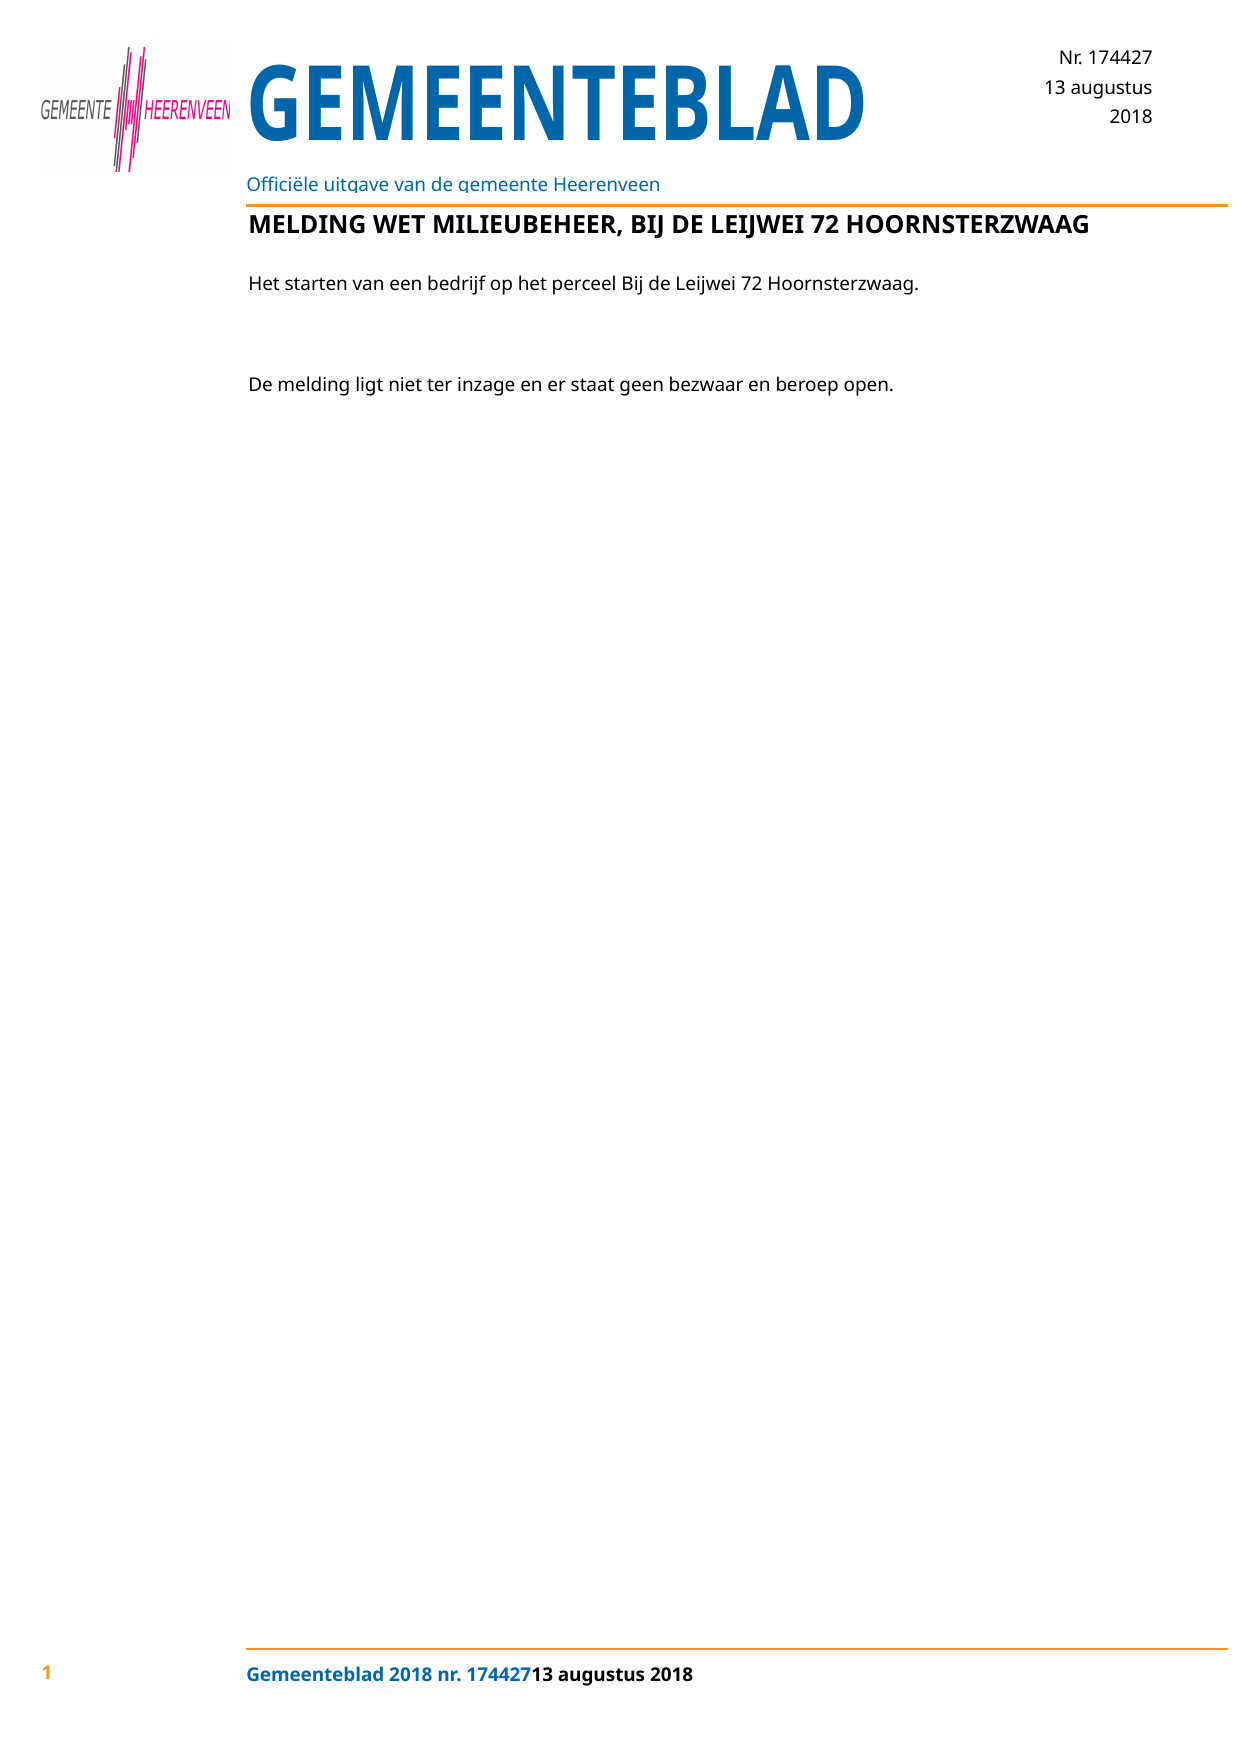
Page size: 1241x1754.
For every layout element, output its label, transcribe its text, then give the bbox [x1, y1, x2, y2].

text Het starten van een bedrijf op het perceel Bij de Leijwei 72 Hoornsterzwaag. [248, 270, 1152, 296]
text MELDING WET MILIEUBEHEER, BIJ DE LEIJWEI 72 HOORNSTERZWAAG [248, 207, 1152, 241]
picture [41, 47, 231, 172]
text De melding ligt niet ter inzage en er staat geen bezwaar en beroep open. [248, 371, 1152, 397]
